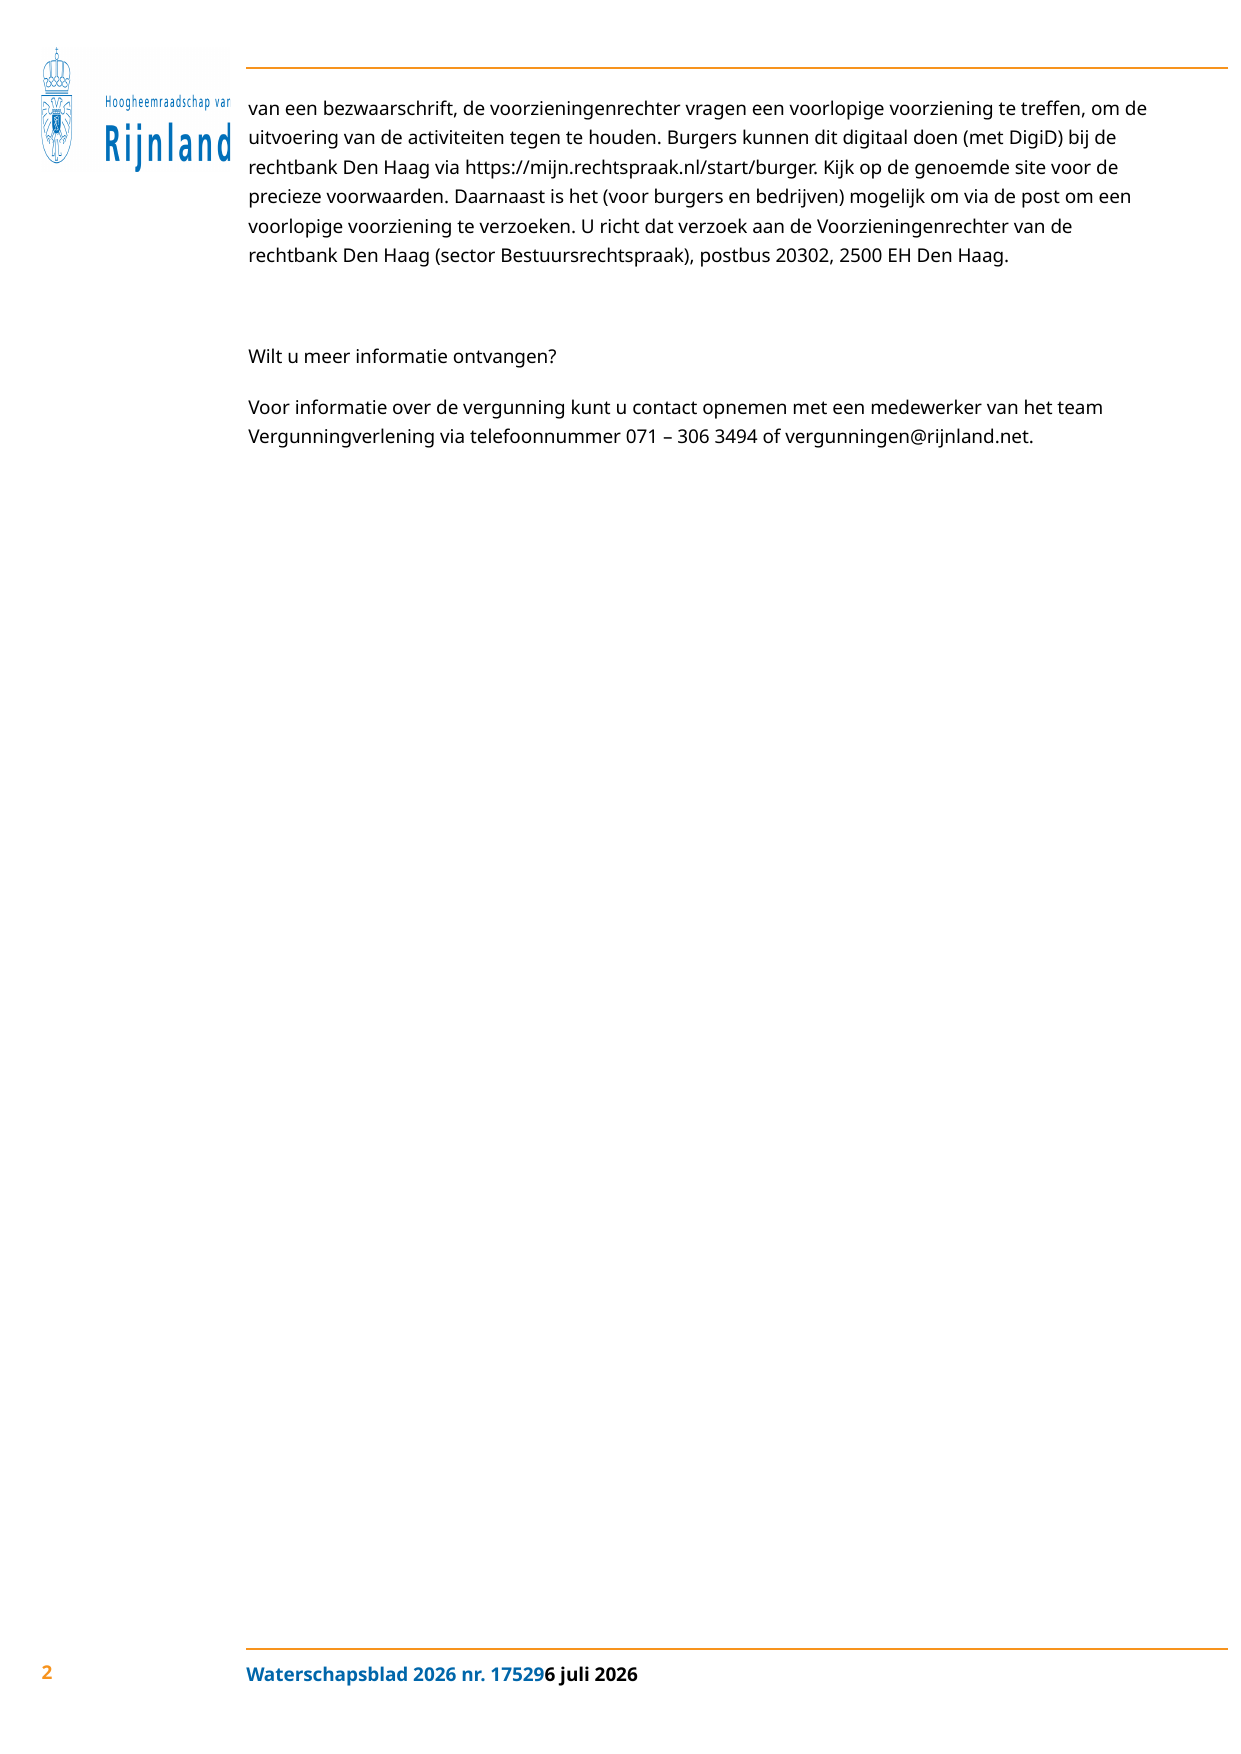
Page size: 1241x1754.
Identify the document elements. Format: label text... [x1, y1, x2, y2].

picture [41, 47, 231, 172]
text Wilt u meer informatie ontvangen? [248, 343, 1152, 369]
text van een bezwaarschrift, de voorzieningenrechter vragen een voorlopige voorziening te treffen, om de uitvoering van de activiteiten tegen te houden. Burgers kunnen dit digitaal doen (met DigiD) bij de rechtbank Den Haag via https://mijn.rechtspraak.nl/start/burger. Kijk op de genoemde site voor de precieze voorwaarden. Daarnaast is het (voor burgers en bedrijven) mogelijk om via de post om een voorlopige voorziening te verzoeken. U richt dat verzoek aan de Voorzieningenrechter van de rechtbank Den Haag (sector Bestuursrechtspraak), postbus 20302, 2500 EH Den Haag. [248, 95, 1152, 268]
text Voor informatie over de vergunning kunt u contact opnemen met een medewerker van het team Vergunningverlening via telefoonnummer 071 – 306 3494 of vergunningen@rijnland.net. [248, 394, 1152, 449]
